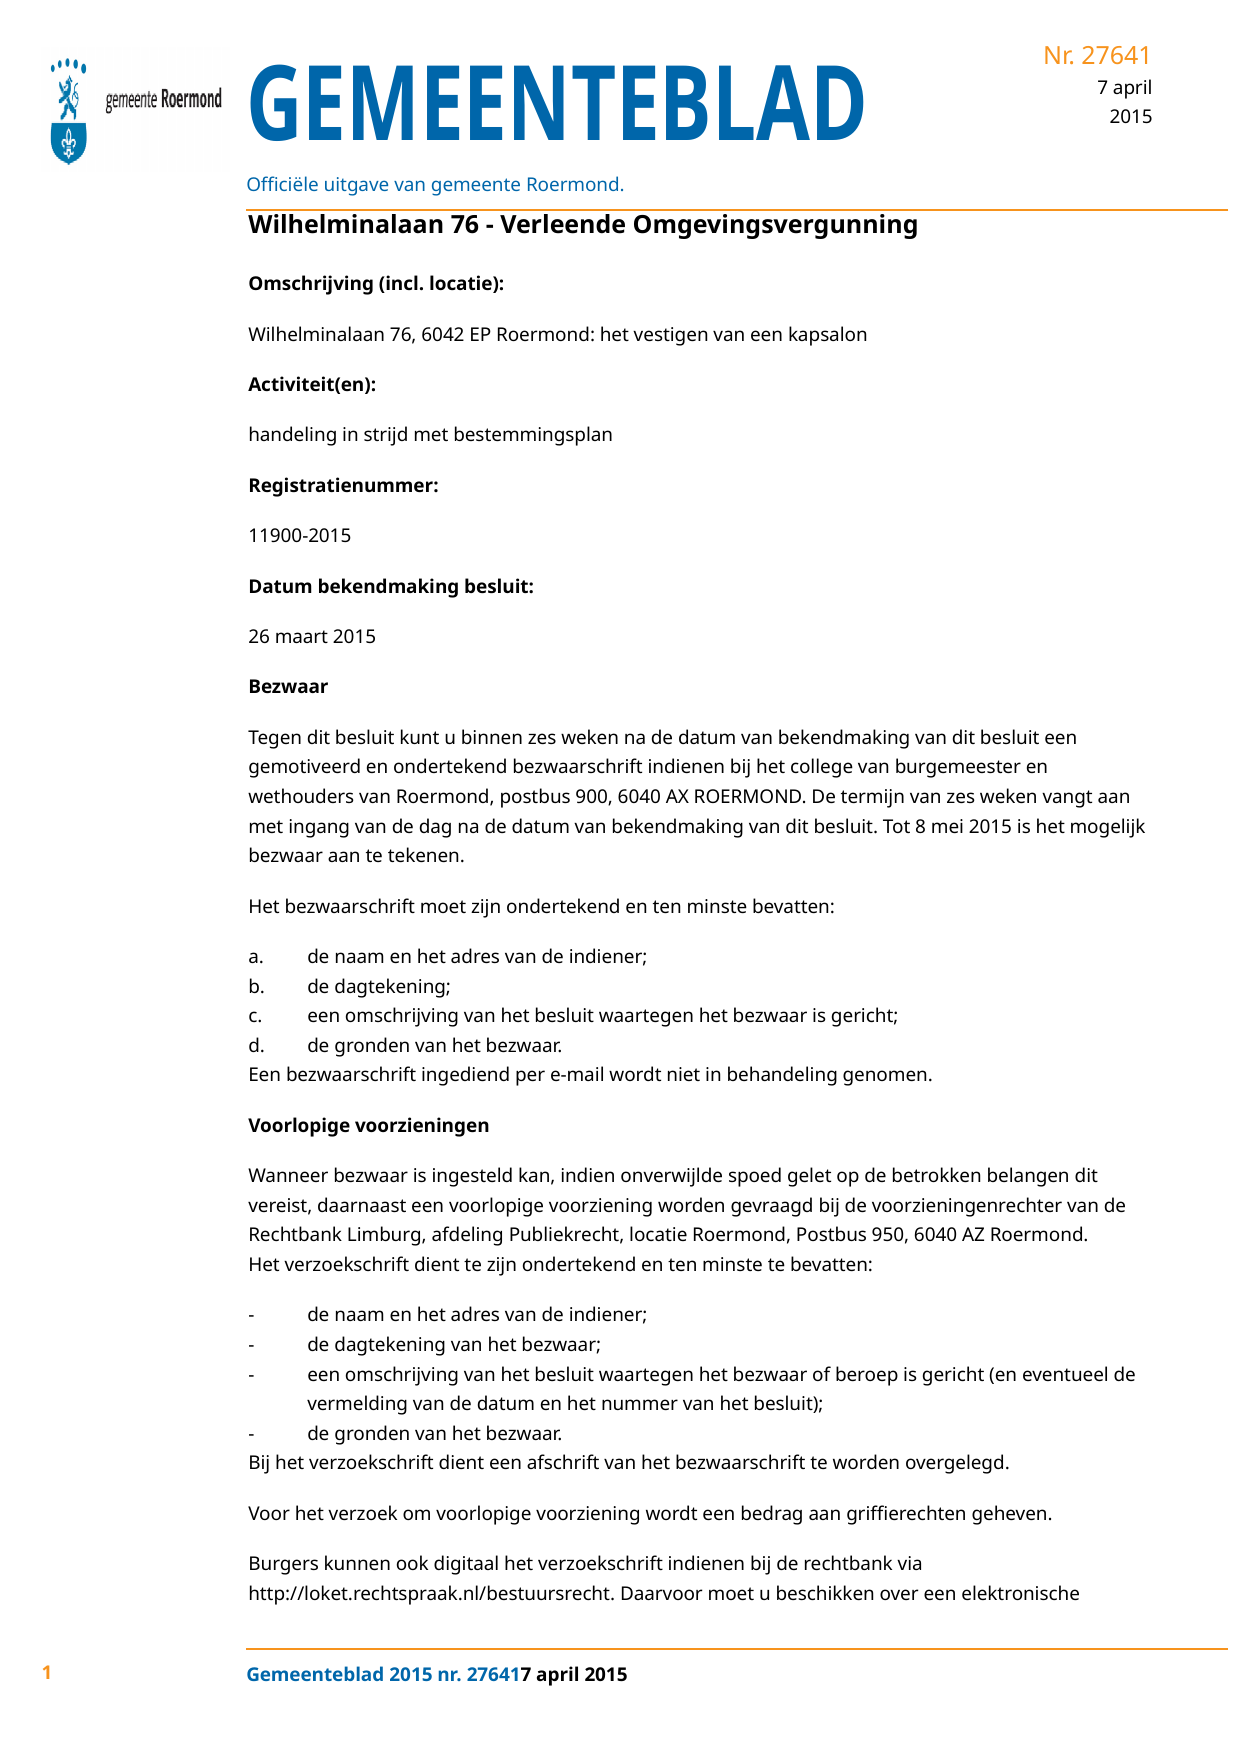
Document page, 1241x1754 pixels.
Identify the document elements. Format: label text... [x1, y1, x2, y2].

text Voor het verzoek om voorlopige voorziening wordt een bedrag aan griffierechten geheven. [248, 1500, 1152, 1526]
text Het bezwaarschrift moet zijn ondertekend en ten minste bevatten: [248, 893, 1152, 918]
list een omschrijving van het besluit waartegen het bezwaar is gericht; [248, 1002, 1152, 1028]
text handeling in strijd met bestemmingsplan [248, 422, 1152, 447]
text Bezwaar [248, 674, 1152, 699]
list de gronden van het bezwaar. [248, 1420, 1152, 1446]
text Wilhelminalaan 76 - Verleende Omgevingsvergunning [248, 211, 1152, 241]
text Wilhelminalaan 76, 6042 EP Roermond: het vestigen van een kapsalon [248, 321, 1152, 346]
text Voorlopige voorzieningen [248, 1112, 1152, 1138]
text 11900-2015 [248, 522, 1152, 548]
text Datum bekendmaking besluit: [248, 573, 1152, 598]
text Wanneer bezwaar is ingesteld kan, indien onverwijlde spoed gelet op de betrokken belangen dit vereist, daarnaast een voorlopige voorziening worden gevraagd bij de voorzieningenrechter van de Rechtbank Limburg, afdeling Publiekrecht, locatie Roermond, Postbus 950, 6040 AZ Roermond. Het verzoekschrift dient te zijn ondertekend en ten minste te bevatten: [248, 1162, 1152, 1277]
text Omschrijving (incl. locatie): [248, 270, 1152, 296]
text Registratienummer: [248, 472, 1152, 498]
list de naam en het adres van de indiener; [248, 943, 1152, 969]
text Burgers kunnen ook digitaal het verzoekschrift indienen bij de rechtbank via http://loket.rechtspraak.nl/bestuursrecht. Daarvoor moet u beschikken over een elektronische [248, 1550, 1152, 1606]
text Een bezwaarschrift ingediend per e-mail wordt niet in behandeling genomen. [248, 1062, 1152, 1087]
text Bij het verzoekschrift dient een afschrift van het bezwaarschrift te worden overgelegd. [248, 1449, 1152, 1475]
picture [41, 47, 231, 172]
list een omschrijving van het besluit waartegen het bezwaar of beroep is gericht (en eventueel de vermelding van de datum en het nummer van het besluit); [248, 1361, 1152, 1416]
list de dagtekening van het bezwaar; [248, 1331, 1152, 1357]
text Tegen dit besluit kunt u binnen zes weken na de datum van bekendmaking van dit besluit een gemotiveerd en ondertekend bezwaarschrift indienen bij het college van burgemeester en wethouders van Roermond, postbus 900, 6040 AX ROERMOND. De termijn van zes weken vangt aan met ingang van de dag na de datum van bekendmaking van dit besluit. Tot 8 mei 2015 is het mogelijk bezwaar aan te tekenen. [248, 724, 1152, 868]
text Activiteit(en): [248, 371, 1152, 397]
list de gronden van het bezwaar. [248, 1032, 1152, 1058]
list de dagtekening; [248, 973, 1152, 998]
list de naam en het adres van de indiener; [248, 1302, 1152, 1327]
text 26 maart 2015 [248, 623, 1152, 649]
